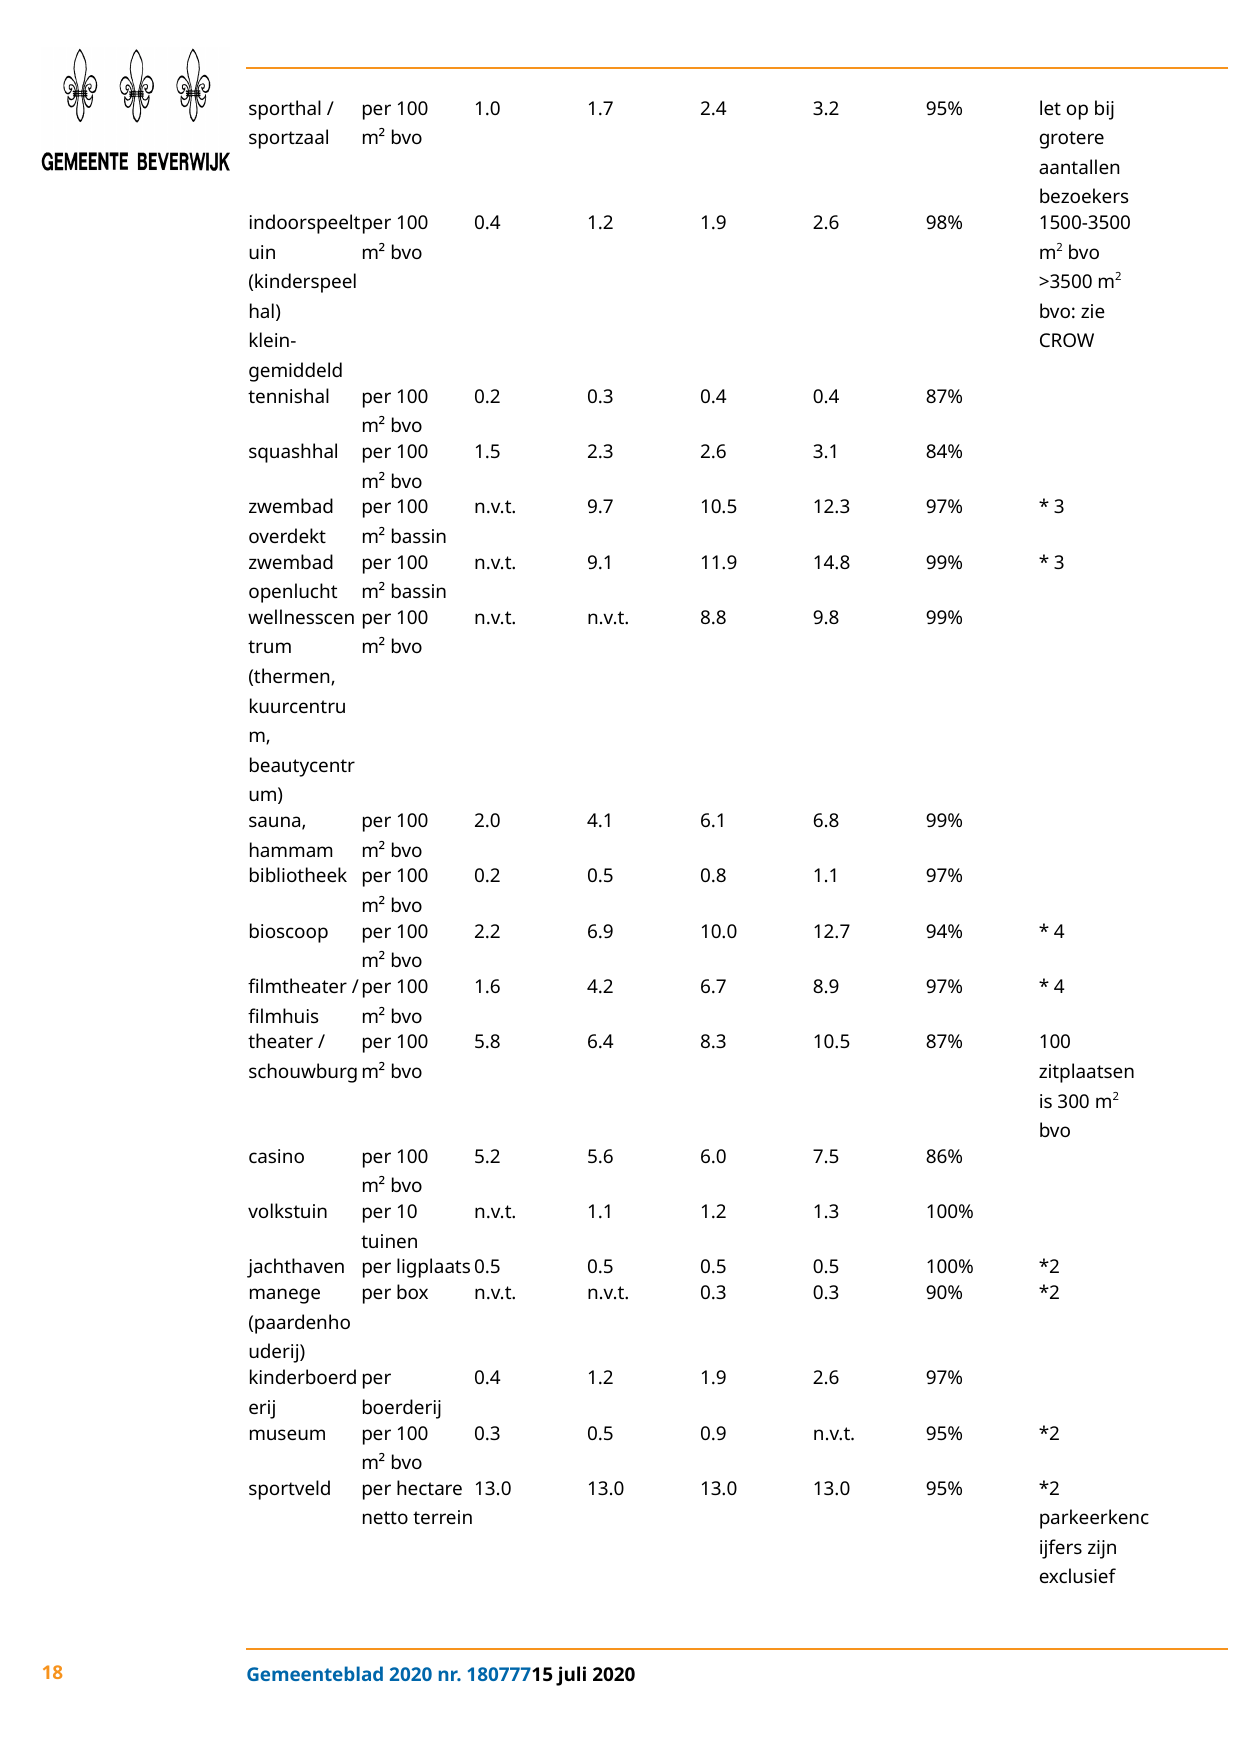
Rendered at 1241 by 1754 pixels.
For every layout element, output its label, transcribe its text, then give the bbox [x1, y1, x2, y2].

table_cell 97% [926, 863, 1038, 918]
table_cell 4.1 [587, 808, 700, 863]
table_cell tennishal [248, 383, 361, 438]
table_cell 8.9 [813, 973, 926, 1029]
table_cell n.v.t. [474, 494, 587, 549]
table_cell museum [248, 1420, 361, 1475]
table_cell 1.7 [587, 95, 700, 209]
table_cell 98% [926, 209, 1038, 383]
table_cell *2 [1039, 1254, 1152, 1279]
table_cell 1.1 [587, 1199, 700, 1254]
table_cell per 100 m² bvo [361, 95, 474, 209]
table_cell [1039, 604, 1152, 807]
table_cell indoorspeeltuin (kinderspeelhal) klein-gemiddeld [248, 209, 361, 383]
table_cell 95% [926, 1420, 1038, 1475]
table_cell 0.5 [813, 1254, 926, 1279]
table_cell 9.7 [587, 494, 700, 549]
table_cell volkstuin [248, 1199, 361, 1254]
table_cell 13.0 [813, 1475, 926, 1589]
table_cell theater / schouwburg [248, 1029, 361, 1143]
table_cell 100% [926, 1254, 1038, 1279]
table_cell 13.0 [700, 1475, 813, 1589]
table_cell per box [361, 1280, 474, 1364]
table_cell per hectare netto terrein [361, 1475, 474, 1589]
table_cell * 4 [1039, 973, 1152, 1029]
table_cell [1039, 1199, 1152, 1254]
table_cell 6.4 [587, 1029, 700, 1143]
table_cell filmtheater / filmhuis [248, 973, 361, 1029]
table_cell 10.5 [700, 494, 813, 549]
picture [41, 47, 231, 172]
table_cell 2.0 [474, 808, 587, 863]
table_cell 6.7 [700, 973, 813, 1029]
table_cell bibliotheek [248, 863, 361, 918]
table_cell [1039, 1143, 1152, 1198]
table_cell squashhal [248, 438, 361, 493]
table_cell 8.3 [700, 1029, 813, 1143]
table_cell [1039, 438, 1152, 493]
table_cell 13.0 [587, 1475, 700, 1589]
table_cell per 100 m² bvo [361, 918, 474, 973]
table_cell per boerderij [361, 1364, 474, 1420]
table_cell 100 zitplaatsen is 300 m2 bvo [1039, 1029, 1152, 1143]
table_cell * 3 [1039, 494, 1152, 549]
table_cell 99% [926, 604, 1038, 807]
table_cell 14.8 [813, 549, 926, 604]
table_cell sporthal / sportzaal [248, 95, 361, 209]
table_cell per 100 m² bvo [361, 808, 474, 863]
table_cell 95% [926, 95, 1038, 209]
table_cell per ligplaats [361, 1254, 474, 1279]
table_cell 2.3 [587, 438, 700, 493]
table_cell 97% [926, 1364, 1038, 1420]
table_cell 0.4 [474, 209, 587, 383]
table_cell 0.5 [474, 1254, 587, 1279]
table_cell 86% [926, 1143, 1038, 1198]
table_cell per 100 m² bvo [361, 604, 474, 807]
table_cell 0.3 [474, 1420, 587, 1475]
table_cell 0.2 [474, 863, 587, 918]
table_cell 0.5 [700, 1254, 813, 1279]
table_cell * 4 [1039, 918, 1152, 973]
table_cell *2 parkeerkencijfers zijn exclusief [1039, 1475, 1152, 1589]
table_cell 0.5 [587, 1254, 700, 1279]
table_cell 0.3 [813, 1280, 926, 1364]
table_cell casino [248, 1143, 361, 1198]
table_cell 2.6 [813, 209, 926, 383]
table_cell 1.5 [474, 438, 587, 493]
table_cell 0.3 [587, 383, 700, 438]
table_cell 94% [926, 918, 1038, 973]
table_cell per 100 m² bvo [361, 863, 474, 918]
table_cell 95% [926, 1475, 1038, 1589]
table_cell 3.2 [813, 95, 926, 209]
table_cell 5.2 [474, 1143, 587, 1198]
table_cell per 100 m² bvo [361, 383, 474, 438]
table_cell zwembad openlucht [248, 549, 361, 604]
table_cell jachthaven [248, 1254, 361, 1279]
table_cell bioscoop [248, 918, 361, 973]
table_cell 1.9 [700, 1364, 813, 1420]
table_cell 1.2 [587, 209, 700, 383]
table_cell 1.0 [474, 95, 587, 209]
table_cell 1500-3500 m2 bvo >3500 m2 bvo: zie CROW [1039, 209, 1152, 383]
table_cell 0.2 [474, 383, 587, 438]
table_cell let op bij grotere aantallen bezoekers [1039, 95, 1152, 209]
table_cell 12.3 [813, 494, 926, 549]
table_cell manege (paardenhouderij) [248, 1280, 361, 1364]
table_cell 99% [926, 549, 1038, 604]
table_cell [1039, 863, 1152, 918]
table_cell 0.9 [700, 1420, 813, 1475]
table_cell 97% [926, 973, 1038, 1029]
table_cell 0.8 [700, 863, 813, 918]
table_cell 1.9 [700, 209, 813, 383]
table_cell per 100 m² bvo [361, 973, 474, 1029]
table_cell [1039, 1364, 1152, 1420]
table_cell 5.8 [474, 1029, 587, 1143]
table_cell 1.2 [587, 1364, 700, 1420]
table_cell 84% [926, 438, 1038, 493]
table_cell kinderboerderij [248, 1364, 361, 1420]
table_cell 10.0 [700, 918, 813, 973]
table_cell n.v.t. [474, 1280, 587, 1364]
table_cell 99% [926, 808, 1038, 863]
table_cell 2.6 [700, 438, 813, 493]
table_cell per 100 m² bassin [361, 494, 474, 549]
table_cell n.v.t. [474, 604, 587, 807]
table_cell 0.5 [587, 863, 700, 918]
table_cell 3.1 [813, 438, 926, 493]
table_cell 4.2 [587, 973, 700, 1029]
table_cell 9.8 [813, 604, 926, 807]
table_cell 7.5 [813, 1143, 926, 1198]
table_cell 0.4 [700, 383, 813, 438]
table_cell 6.1 [700, 808, 813, 863]
table_cell n.v.t. [587, 604, 700, 807]
table_cell 13.0 [474, 1475, 587, 1589]
table_cell 0.4 [474, 1364, 587, 1420]
table_cell 6.0 [700, 1143, 813, 1198]
table_cell 87% [926, 383, 1038, 438]
table_cell 97% [926, 494, 1038, 549]
table_cell 87% [926, 1029, 1038, 1143]
table_cell 1.3 [813, 1199, 926, 1254]
table_cell per 10 tuinen [361, 1199, 474, 1254]
table_cell n.v.t. [474, 1199, 587, 1254]
table_cell [1039, 808, 1152, 863]
table_cell 100% [926, 1199, 1038, 1254]
table_cell 8.8 [700, 604, 813, 807]
table_cell 6.9 [587, 918, 700, 973]
table_cell 2.2 [474, 918, 587, 973]
table_cell * 3 [1039, 549, 1152, 604]
table_cell *2 [1039, 1420, 1152, 1475]
table_cell 6.8 [813, 808, 926, 863]
table_cell 1.6 [474, 973, 587, 1029]
table_cell 0.4 [813, 383, 926, 438]
table_cell n.v.t. [474, 549, 587, 604]
table_cell zwembad overdekt [248, 494, 361, 549]
table_cell 0.3 [700, 1280, 813, 1364]
table_cell 12.7 [813, 918, 926, 973]
table_cell [1039, 383, 1152, 438]
table_cell 11.9 [700, 549, 813, 604]
table_cell per 100 m² bvo [361, 1029, 474, 1143]
table_cell 2.4 [700, 95, 813, 209]
table_cell per 100 m² bvo [361, 438, 474, 493]
table_cell n.v.t. [587, 1280, 700, 1364]
table_cell 10.5 [813, 1029, 926, 1143]
table_cell 5.6 [587, 1143, 700, 1198]
table_cell 1.1 [813, 863, 926, 918]
table_cell per 100 m² bassin [361, 549, 474, 604]
table_cell per 100 m² bvo [361, 1143, 474, 1198]
table_cell *2 [1039, 1280, 1152, 1364]
table_cell per 100 m² bvo [361, 209, 474, 383]
table_cell 9.1 [587, 549, 700, 604]
table_cell 1.2 [700, 1199, 813, 1254]
table_cell sportveld [248, 1475, 361, 1589]
table_cell wellnesscentrum (thermen, kuurcentrum, beautycentrum) [248, 604, 361, 807]
table_cell per 100 m² bvo [361, 1420, 474, 1475]
table_cell 0.5 [587, 1420, 700, 1475]
table_cell 2.6 [813, 1364, 926, 1420]
table_cell n.v.t. [813, 1420, 926, 1475]
table_cell 90% [926, 1280, 1038, 1364]
table_cell sauna, hammam [248, 808, 361, 863]
